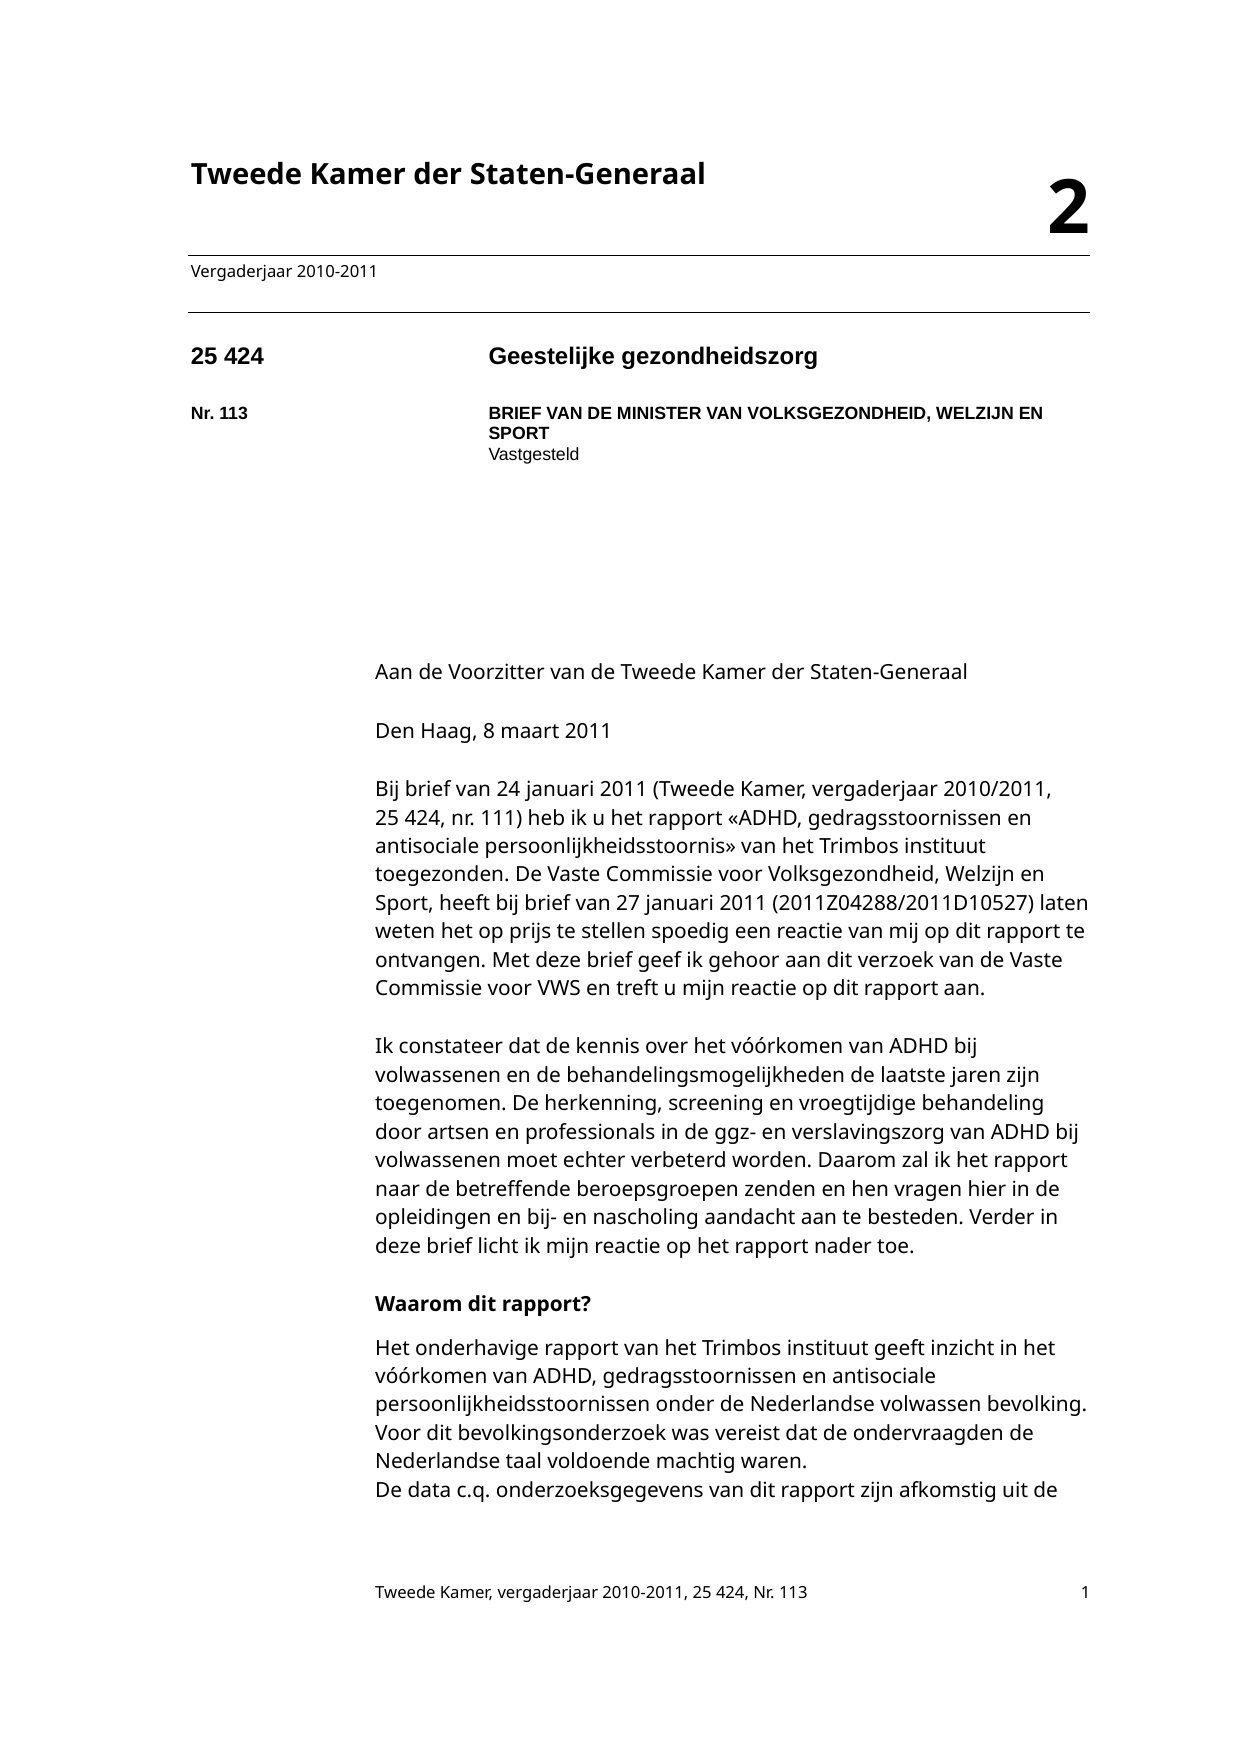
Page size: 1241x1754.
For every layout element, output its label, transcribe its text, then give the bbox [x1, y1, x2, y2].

table_cell [188, 313, 485, 339]
table_cell Geestelijke gezondheidszorg [485, 339, 1090, 399]
text Bij brief van 24 januari 2011 (Tweede Kamer, vergaderjaar 2010/2011, 25 424, nr. 111) heb ik u het rapport «ADHD, gedragsstoornissen en antisociale persoonlijkheidsstoornis» van het Trimbos instituut toegezonden. De Vaste Commissie voor Volksgezondheid, Welzijn en Sport, heeft bij brief van 27 januari 2011 (2011Z04288/2011D10527) laten weten het op prijs te stellen spoedig een reactie van mij op dit rapport te ontvangen. Met deze brief geef ik gehoor aan dit verzoek van de Vaste Commissie voor VWS en treft u mijn reactie op dit rapport aan. [375, 774, 1090, 1002]
text Aan de Voorzitter van de Tweede Kamer der Staten-Generaal [375, 657, 1090, 686]
table_cell Nr. 113 [188, 399, 485, 539]
text Waarom dit rapport? [375, 1289, 1090, 1318]
table_cell Vergaderjaar 2010-2011 [188, 256, 485, 312]
text Ik constateer dat de kennis over het vóórkomen van ADHD bij volwassenen en de behandelingsmogelijkheden de laatste jaren zijn toegenomen. De herkenning, screening en vroegtijdige behandeling door artsen en professionals in de ggz- en verslavingszorg van ADHD bij volwassenen moet echter verbeterd worden. Daarom zal ik het rapport naar de betreffende beroepsgroepen zenden en hen vragen hier in de opleidingen en bij- en nascholing aandacht aan te besteden. Verder in deze brief licht ik mijn reactie op het rapport nader toe. [375, 1032, 1090, 1259]
table_cell [485, 256, 1090, 312]
text De data c.q. onderzoeksgegevens van dit rapport zijn afkomstig uit de [375, 1475, 1090, 1503]
table_cell BRIEF VAN DE MINISTER VAN VOLKSGEZONDHEID, WELZIJN EN SPORT Vastgesteld [485, 399, 1090, 539]
table_cell [485, 313, 1090, 339]
table_header 2 [910, 150, 1090, 255]
text Het onderhavige rapport van het Trimbos instituut geeft inzicht in het vóórkomen van ADHD, gedragsstoornissen en antisociale persoonlijkheidsstoornissen onder de Nederlandse volwassen bevolking. Voor dit bevolkingsonderzoek was vereist dat de ondervraagden de Nederlandse taal voldoende machtig waren. [375, 1333, 1090, 1475]
table_header Tweede Kamer der Staten-Generaal [188, 150, 909, 255]
table_cell 25 424 [188, 339, 485, 399]
text Den Haag, 8 maart 2011 [375, 716, 1090, 744]
